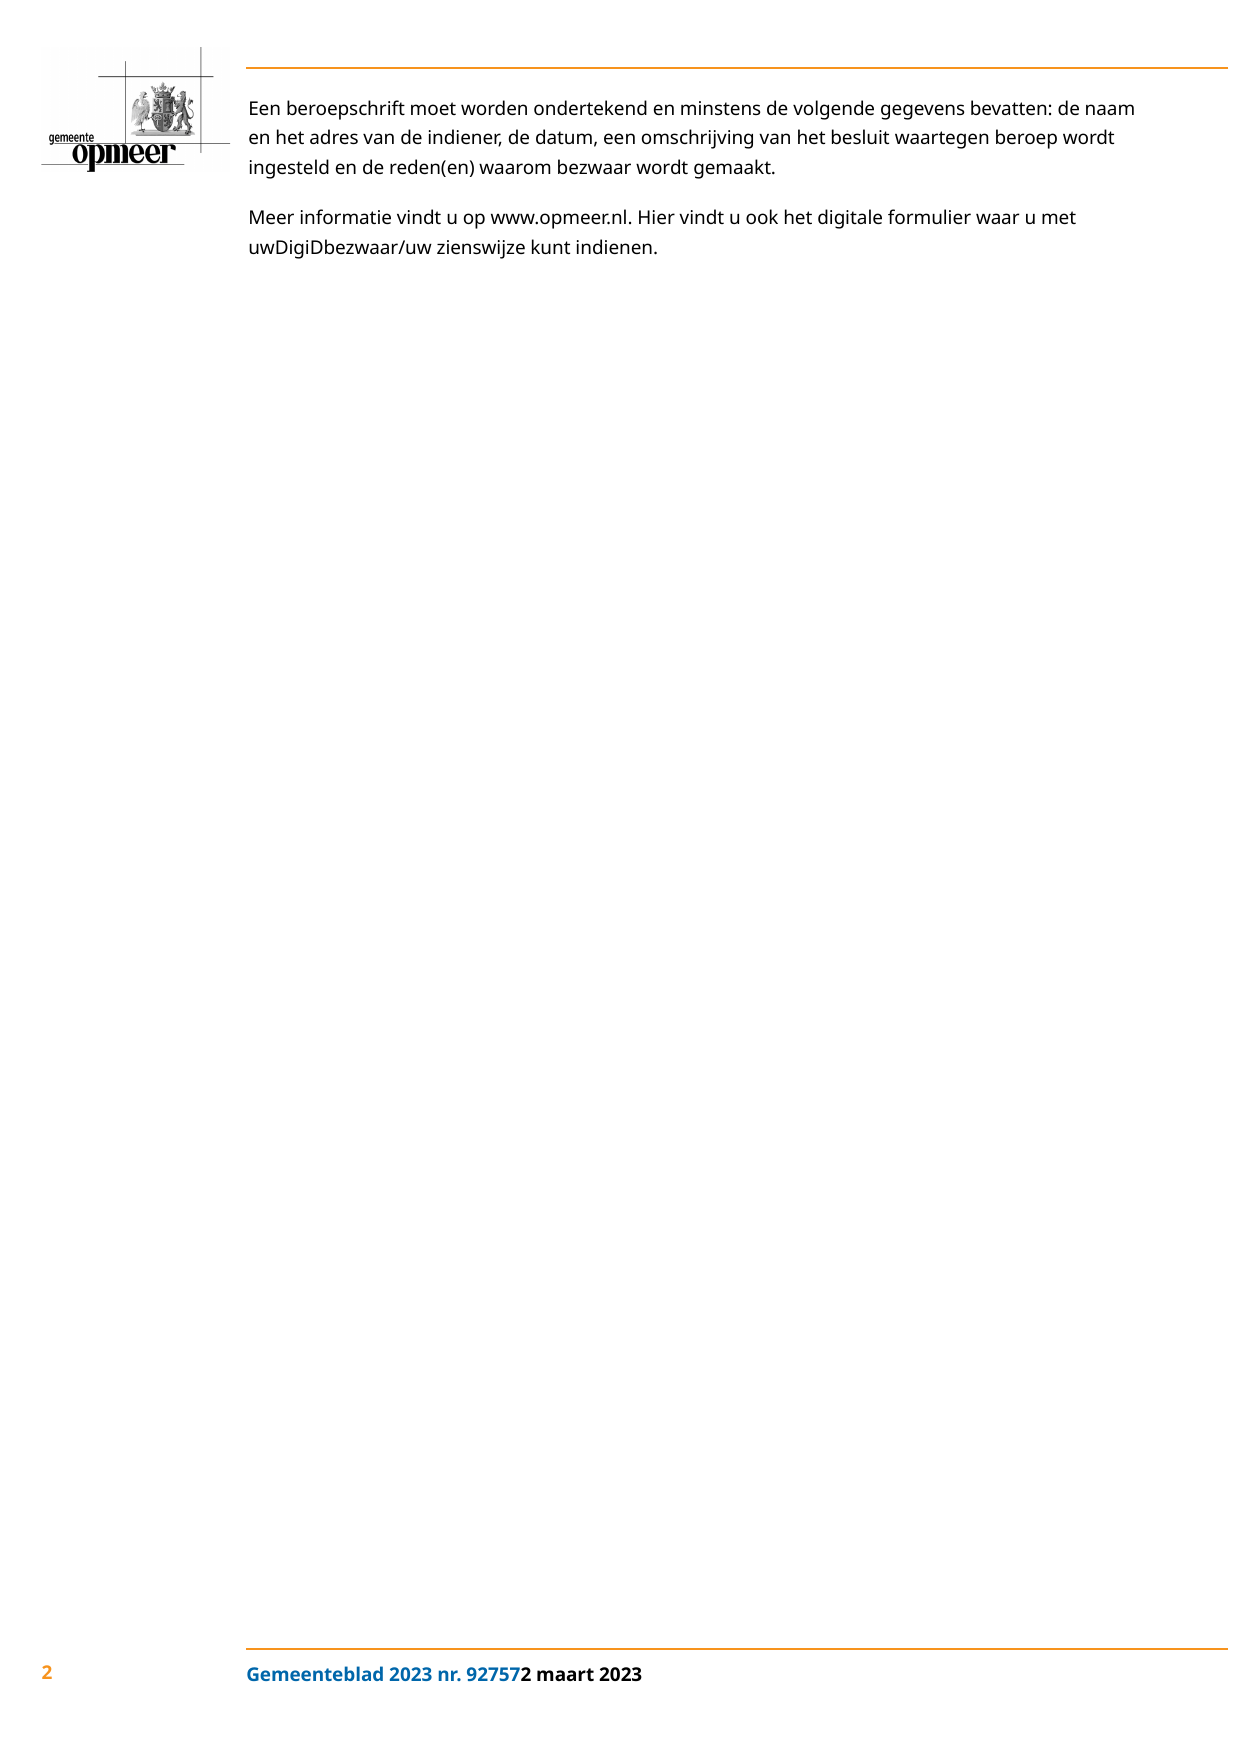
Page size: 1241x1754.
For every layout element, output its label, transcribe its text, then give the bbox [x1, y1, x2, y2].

text Meer informatie vindt u op www.opmeer.nl. Hier vindt u ook het digitale formulier waar u met uwDigiDbezwaar/uw zienswijze kunt indienen. [248, 204, 1152, 260]
text Een beroepschrift moet worden ondertekend en minstens de volgende gegevens bevatten: de naam en het adres van de indiener, de datum, een omschrijving van het besluit waartegen beroep wordt ingesteld en de reden(en) waarom bezwaar wordt gemaakt. [248, 95, 1152, 180]
picture [41, 47, 231, 172]
